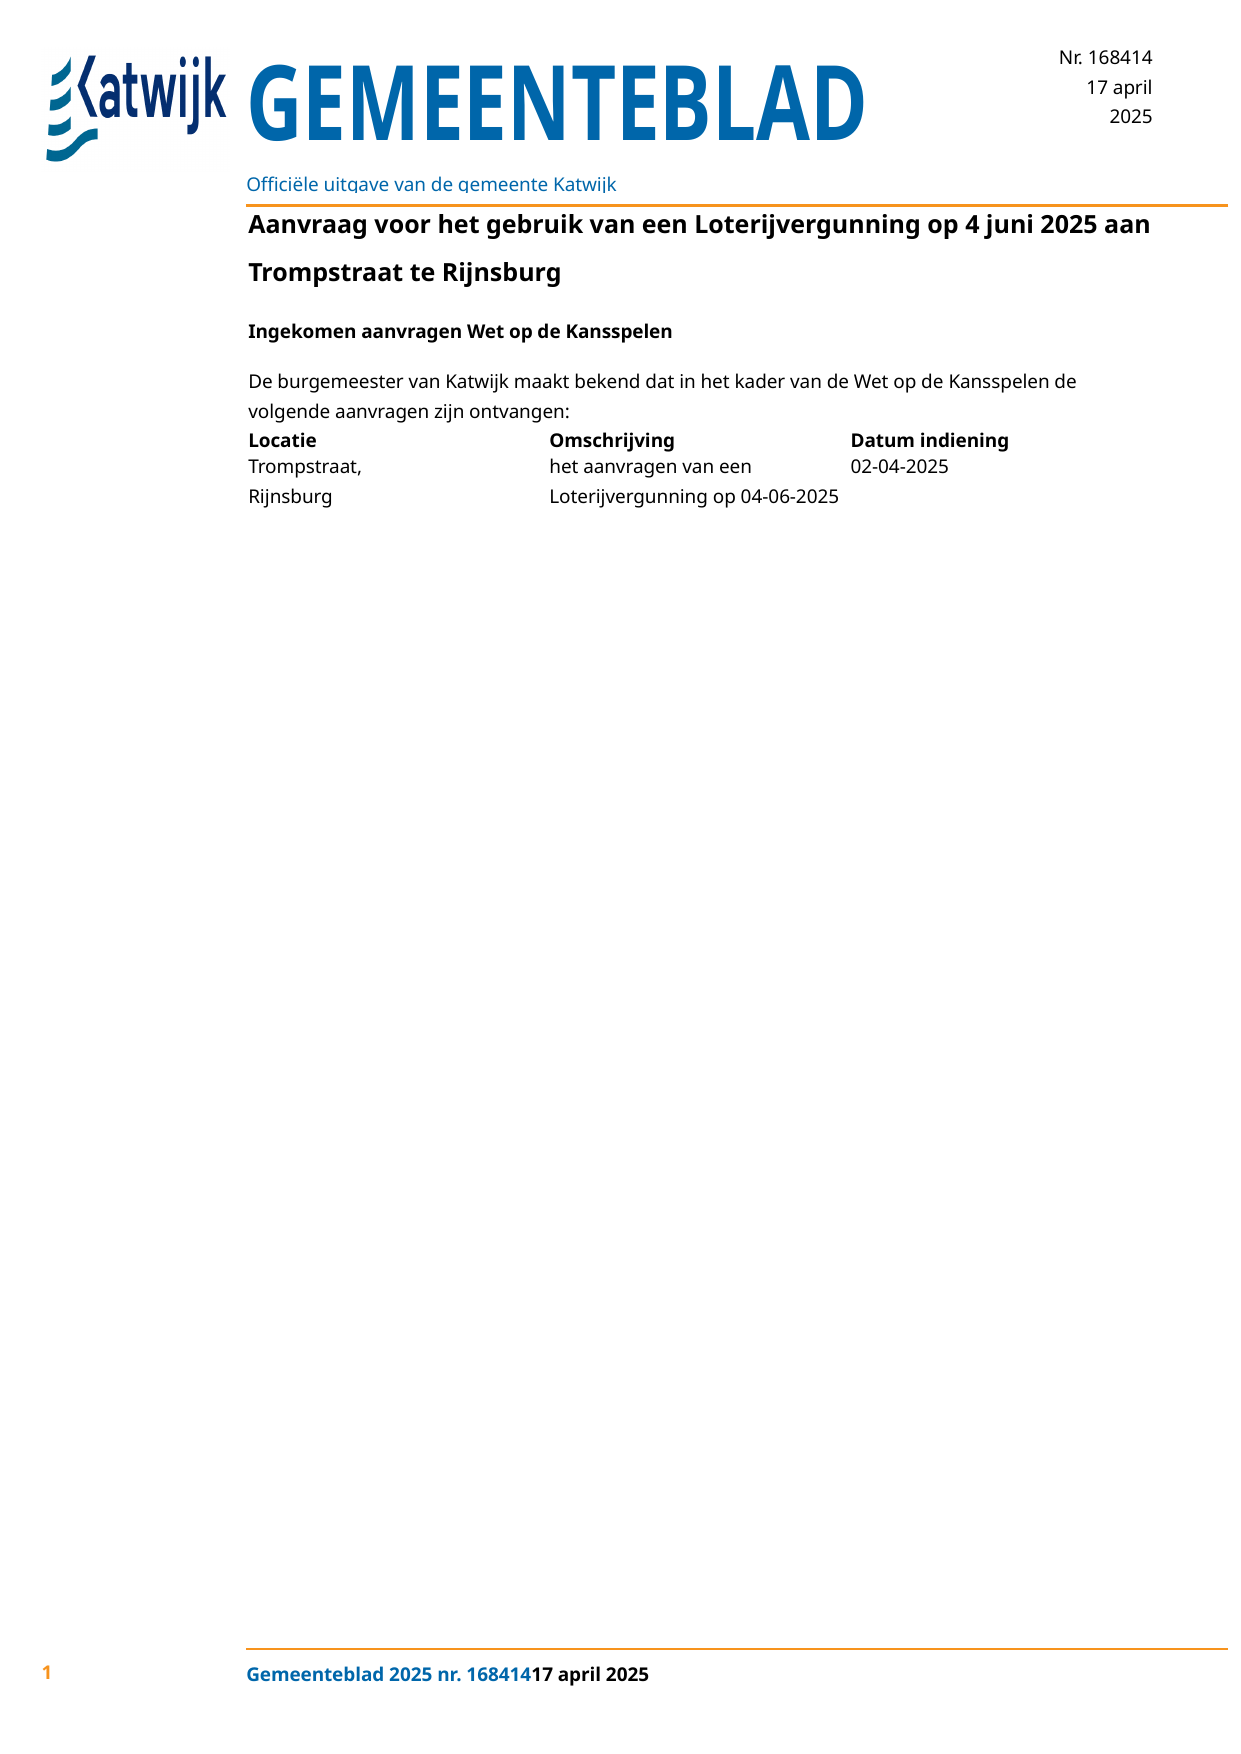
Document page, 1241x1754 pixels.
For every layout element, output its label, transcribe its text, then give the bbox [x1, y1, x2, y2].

text Ingekomen aanvragen Wet op de Kansspelen [248, 318, 1152, 344]
text De burgemeester van Katwijk maakt bekend dat in het kader van de Wet op de Kansspelen de volgende aanvragen zijn ontvangen: [248, 368, 1152, 424]
table_header Datum indiening [850, 428, 1152, 453]
table_header Locatie [248, 428, 549, 453]
table_cell het aanvragen van een Loterijvergunning op 04-06-2025 [549, 453, 850, 509]
picture [41, 47, 231, 172]
table_cell 02-04-2025 [850, 453, 1152, 509]
table_header Omschrijving [549, 428, 850, 453]
text Aanvraag voor het gebruik van een Loterijvergunning op 4 juni 2025 aan Trompstraat te Rijnsburg [248, 207, 1152, 288]
table_cell Trompstraat, Rijnsburg [248, 453, 549, 509]
